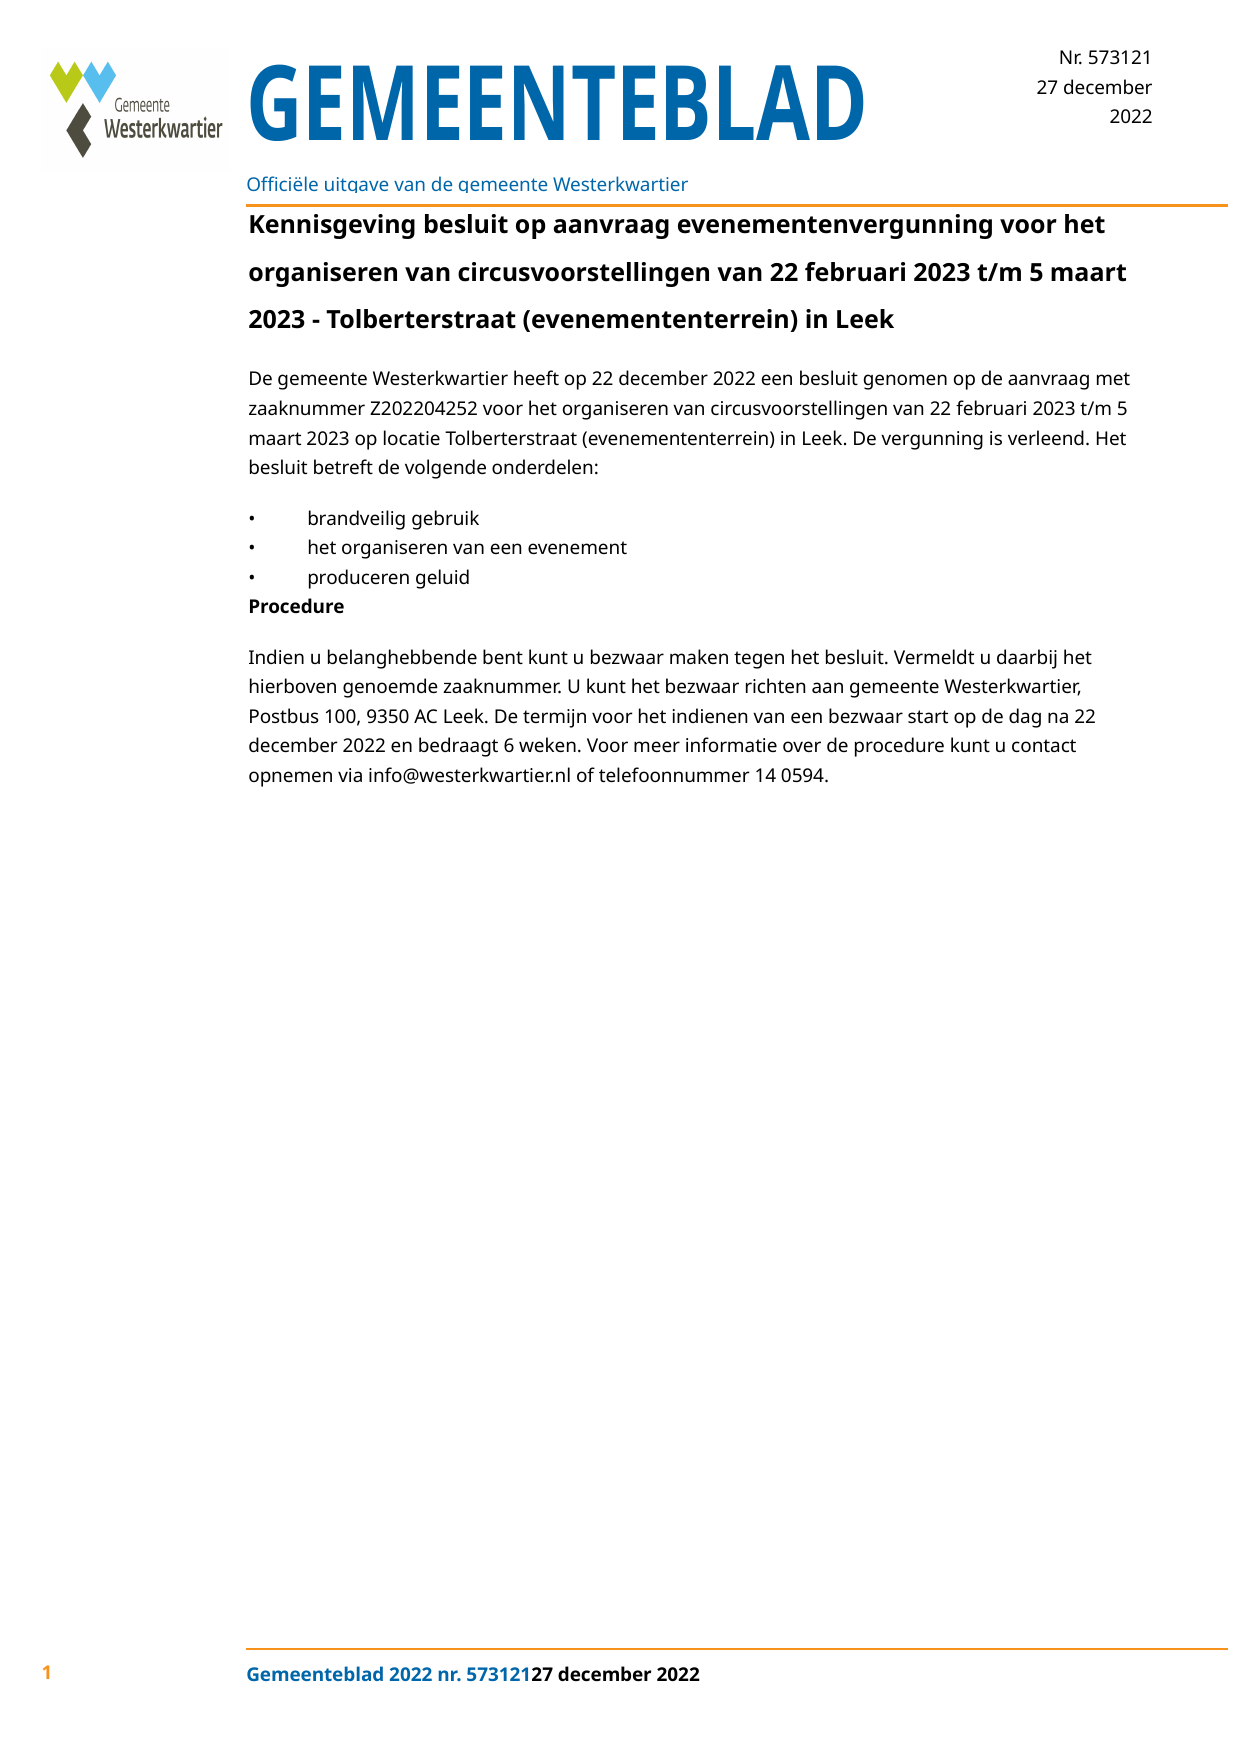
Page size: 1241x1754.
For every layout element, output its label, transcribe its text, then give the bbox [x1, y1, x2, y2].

text Procedure [248, 593, 1152, 619]
text Kennisgeving besluit op aanvraag evenementenvergunning voor het organiseren van circusvoorstellingen van 22 februari 2023 t/m 5 maart 2023 - Tolberterstraat (evenemententerrein) in Leek [248, 207, 1152, 336]
picture [41, 47, 231, 172]
text De gemeente Westerkwartier heeft op 22 december 2022 een besluit genomen op de aanvraag met zaaknummer Z202204252 voor het organiseren van circusvoorstellingen van 22 februari 2023 t/m 5 maart 2023 op locatie Tolberterstraat (evenemententerrein) in Leek. De vergunning is verleend. Het besluit betreft de volgende onderdelen: [248, 366, 1152, 480]
list produceren geluid [248, 564, 1152, 589]
list het organiseren van een evenement [248, 534, 1152, 560]
list brandveilig gebruik [248, 505, 1152, 530]
text Indien u belanghebbende bent kunt u bezwaar maken tegen het besluit. Vermeldt u daarbij het hierboven genoemde zaaknummer. U kunt het bezwaar richten aan gemeente Westerkwartier, Postbus 100, 9350 AC Leek. De termijn voor het indienen van een bezwaar start op de dag na 22 december 2022 en bedraagt 6 weken. Voor meer informatie over de procedure kunt u contact opnemen via info@westerkwartier.nl of telefoonnummer 14 0594. [248, 644, 1152, 788]
